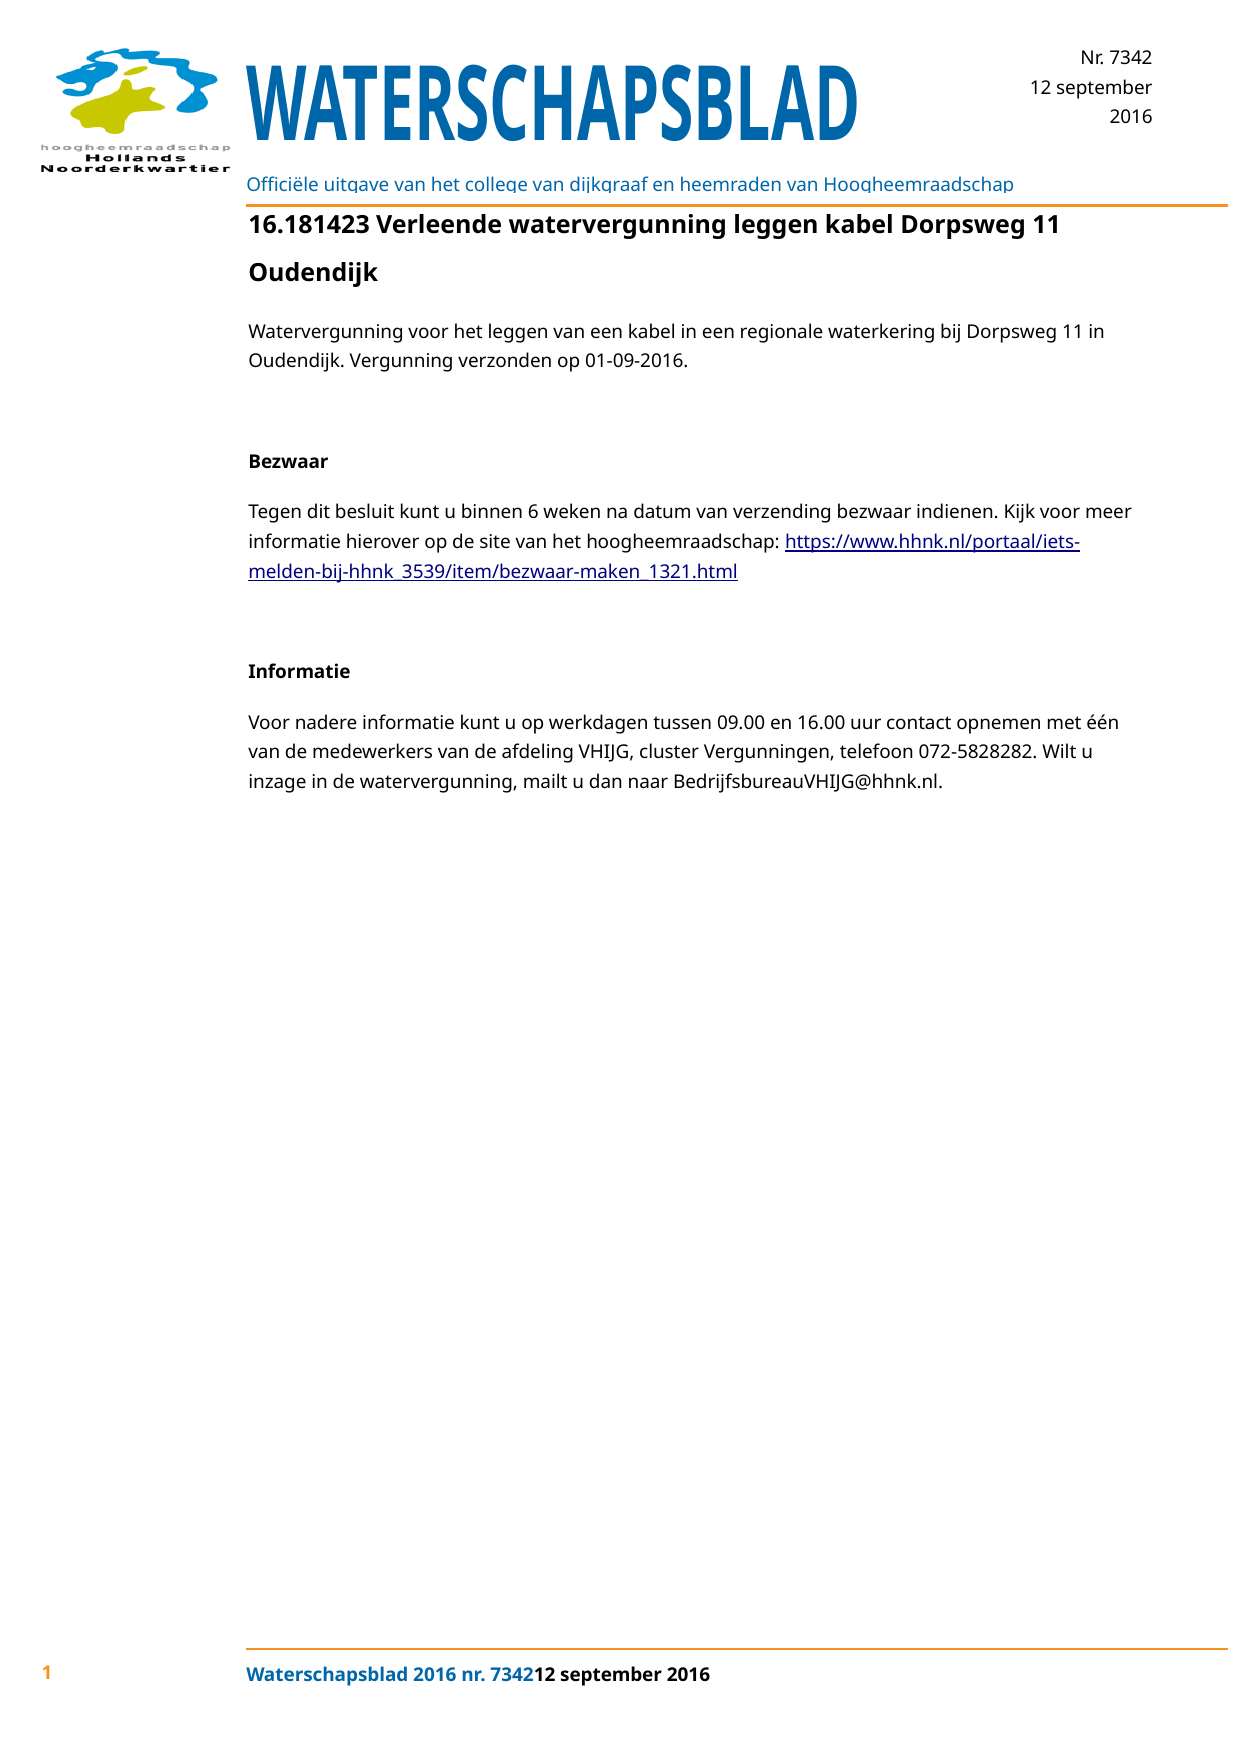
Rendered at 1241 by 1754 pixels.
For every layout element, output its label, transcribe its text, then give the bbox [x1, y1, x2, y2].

text Informatie [248, 659, 1152, 684]
text Watervergunning voor het leggen van een kabel in een regionale waterkering bij Dorpsweg 11 in Oudendijk. Vergunning verzonden op 01-09-2016. [248, 318, 1152, 373]
text Voor nadere informatie kunt u op werkdagen tussen 09.00 en 16.00 uur contact opnemen met één van de medewerkers van de afdeling VHIJG, cluster Vergunningen, telefoon 072-5828282. Wilt u inzage in de watervergunning, mailt u dan naar BedrijfsbureauVHIJG@hhnk.nl. [248, 709, 1152, 794]
text Tegen dit besluit kunt u binnen 6 weken na datum van verzending bezwaar indienen. Kijk voor meer informatie hierover op de site van het hoogheemraadschap: https://www.hhnk.nl/portaal/iets-melden-bij-hhnk_3539/item/bezwaar-maken_1321.html [248, 499, 1152, 584]
text Bezwaar [248, 448, 1152, 474]
picture [41, 47, 231, 172]
text 16.181423 Verleende watervergunning leggen kabel Dorpsweg 11 Oudendijk [248, 207, 1152, 288]
